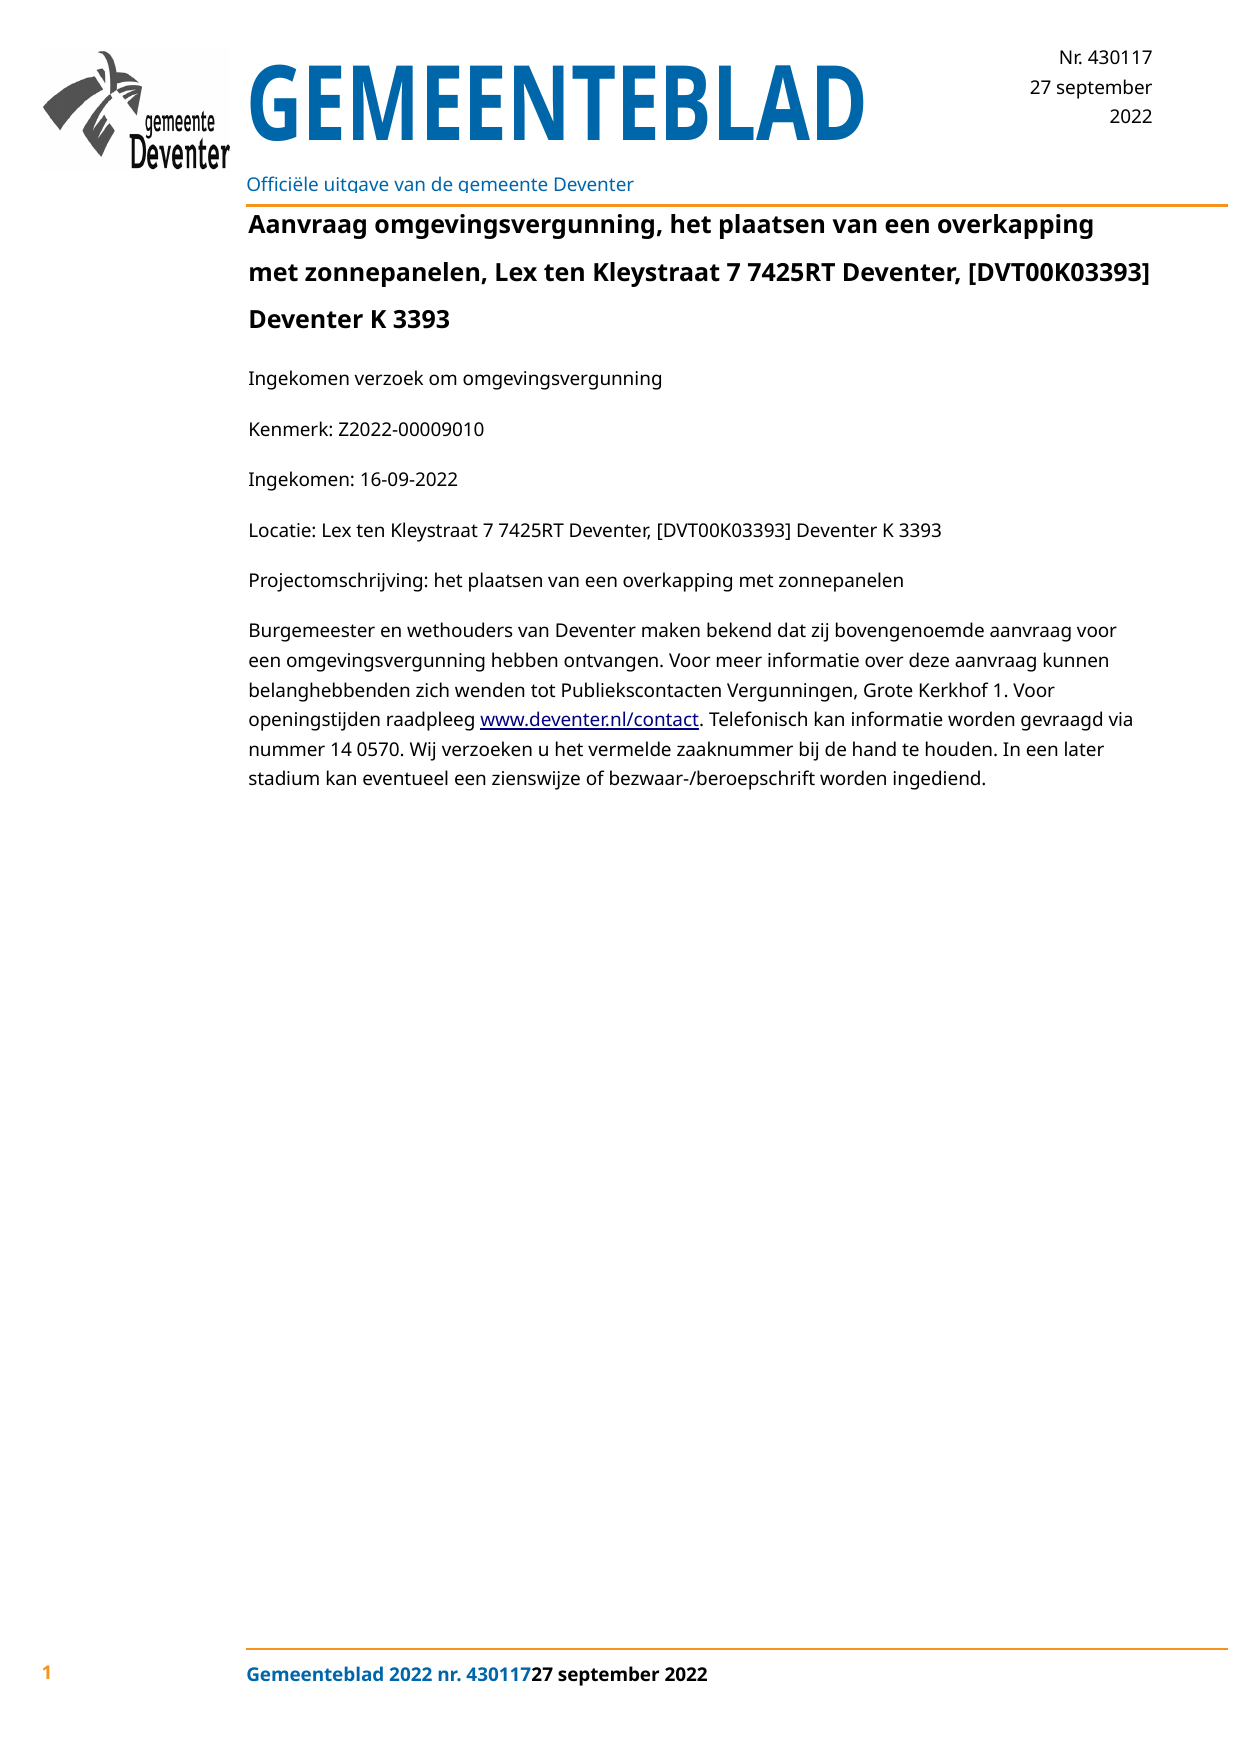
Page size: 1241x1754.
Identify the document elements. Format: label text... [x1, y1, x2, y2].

text Ingekomen: 16-09-2022 [248, 466, 1152, 492]
text Locatie: Lex ten Kleystraat 7 7425RT Deventer, [DVT00K03393] Deventer K 3393 [248, 517, 1152, 542]
picture [41, 47, 231, 172]
text Aanvraag omgevingsvergunning, het plaatsen van een overkapping met zonnepanelen, Lex ten Kleystraat 7 7425RT Deventer, [DVT00K03393] Deventer K 3393 [248, 207, 1152, 336]
text Kenmerk: Z2022-00009010 [248, 416, 1152, 442]
text Projectomschrijving: het plaatsen van een overkapping met zonnepanelen [248, 567, 1152, 593]
text Ingekomen verzoek om omgevingsvergunning [248, 366, 1152, 391]
text Burgemeester en wethouders van Deventer maken bekend dat zij bovengenoemde aanvraag voor een omgevingsvergunning hebben ontvangen. Voor meer informatie over deze aanvraag kunnen belanghebbenden zich wenden tot Publiekscontacten Vergunningen, Grote Kerkhof 1. Voor openingstijden raadpleeg www.deventer.nl/contact. Telefonisch kan informatie worden gevraagd via nummer 14 0570. Wij verzoeken u het vermelde zaaknummer bij de hand te houden. In een later stadium kan eventueel een zienswijze of bezwaar-/beroepschrift worden ingediend. [248, 618, 1152, 791]
